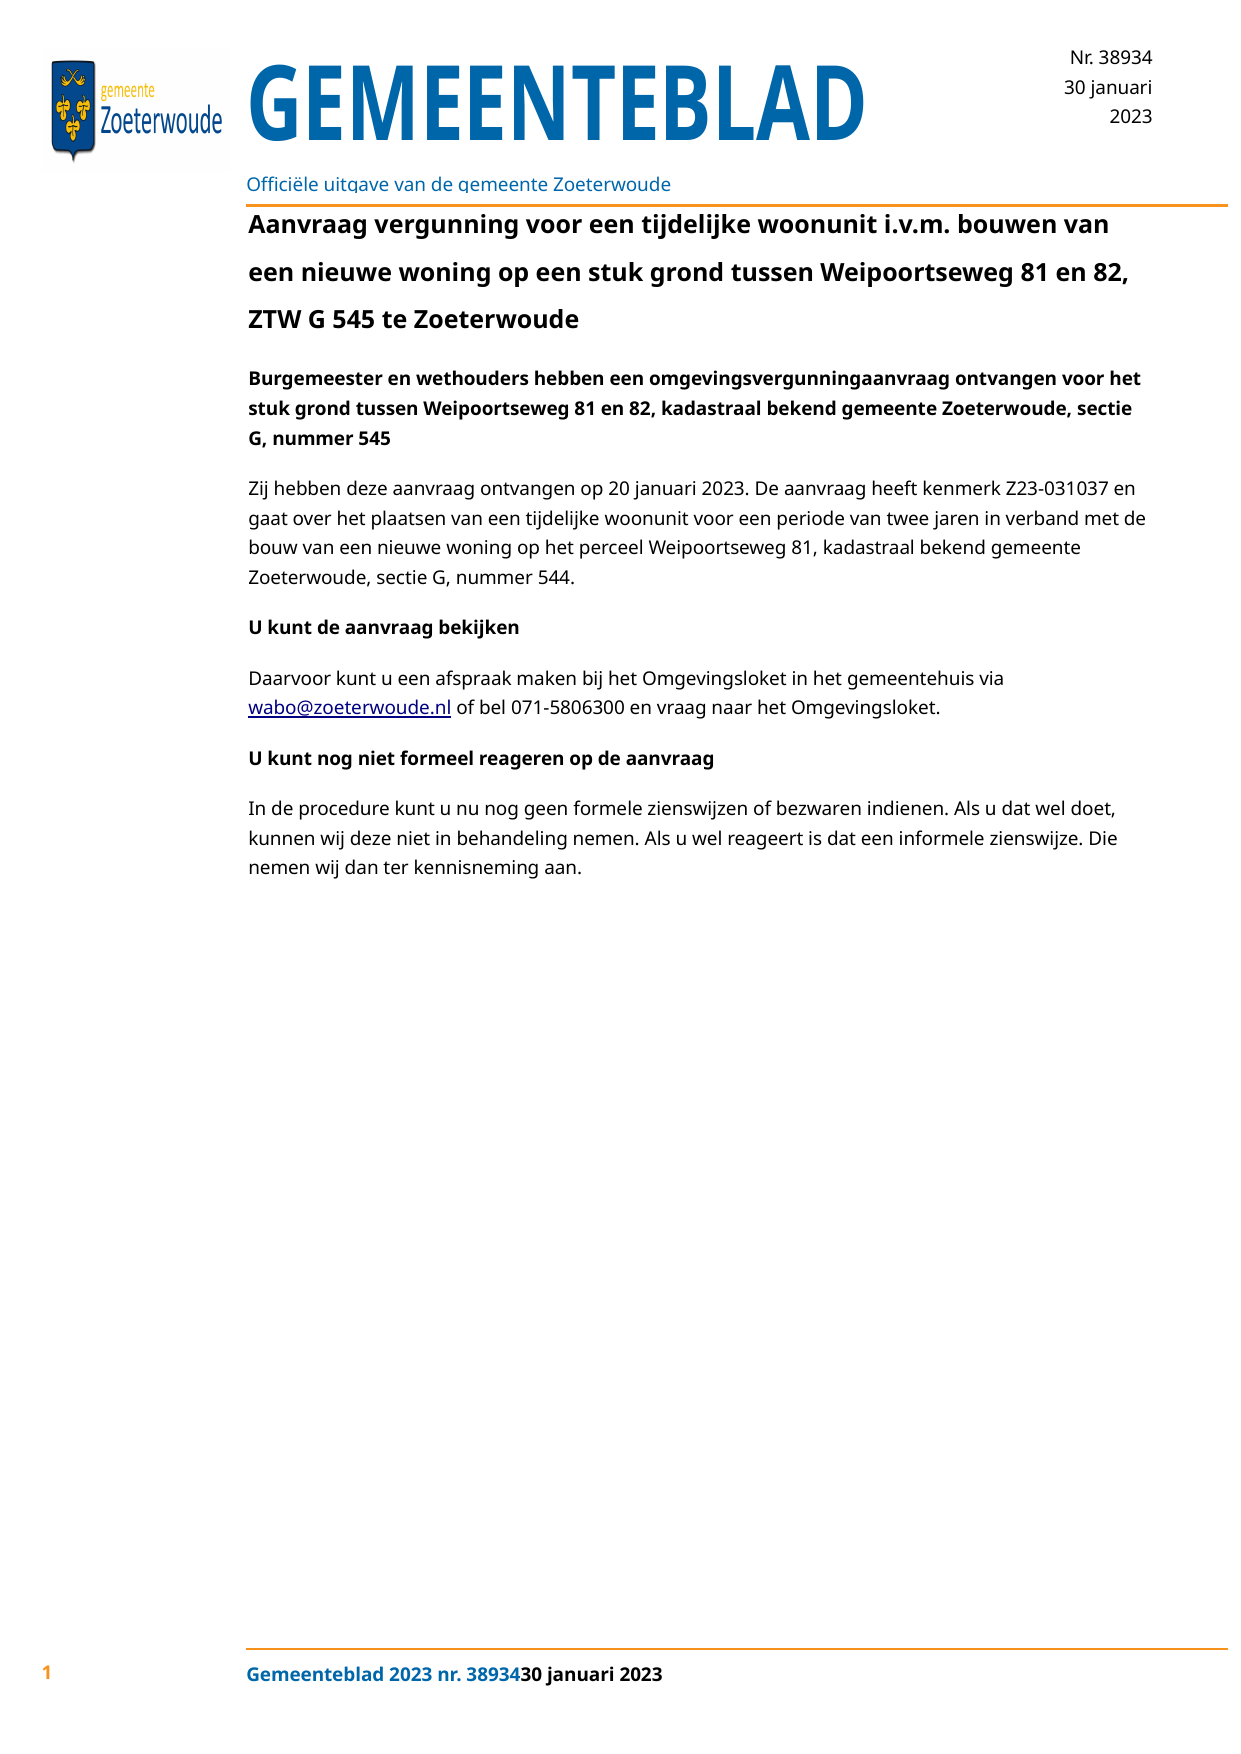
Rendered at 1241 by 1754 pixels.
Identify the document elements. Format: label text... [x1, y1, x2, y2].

text Burgemeester en wethouders hebben een omgevingsvergunningaanvraag ontvangen voor het stuk grond tussen Weipoortseweg 81 en 82, kadastraal bekend gemeente Zoeterwoude, sectie G, nummer 545 [248, 366, 1152, 450]
text In de procedure kunt u nu nog geen formele zienswijzen of bezwaren indienen. Als u dat wel doet, kunnen wij deze niet in behandeling nemen. Als u wel reageert is dat een informele zienswijze. Die nemen wij dan ter kennisneming aan. [248, 795, 1152, 880]
picture [41, 47, 231, 172]
text U kunt de aanvraag bekijken [248, 614, 1152, 640]
text Zij hebben deze aanvraag ontvangen op 20 januari 2023. De aanvraag heeft kenmerk Z23-031037 en gaat over het plaatsen van een tijdelijke woonunit voor een periode van twee jaren in verband met de bouw van een nieuwe woning op het perceel Weipoortseweg 81, kadastraal bekend gemeente Zoeterwoude, sectie G, nummer 544. [248, 475, 1152, 589]
text U kunt nog niet formeel reageren op de aanvraag [248, 745, 1152, 770]
text Daarvoor kunt u een afspraak maken bij het Omgevingsloket in het gemeentehuis via wabo@zoeterwoude.nl of bel 071-5806300 en vraag naar het Omgevingsloket. [248, 665, 1152, 720]
text Aanvraag vergunning voor een tijdelijke woonunit i.v.m. bouwen van een nieuwe woning op een stuk grond tussen Weipoortseweg 81 en 82, ZTW G 545 te Zoeterwoude [248, 207, 1152, 336]
